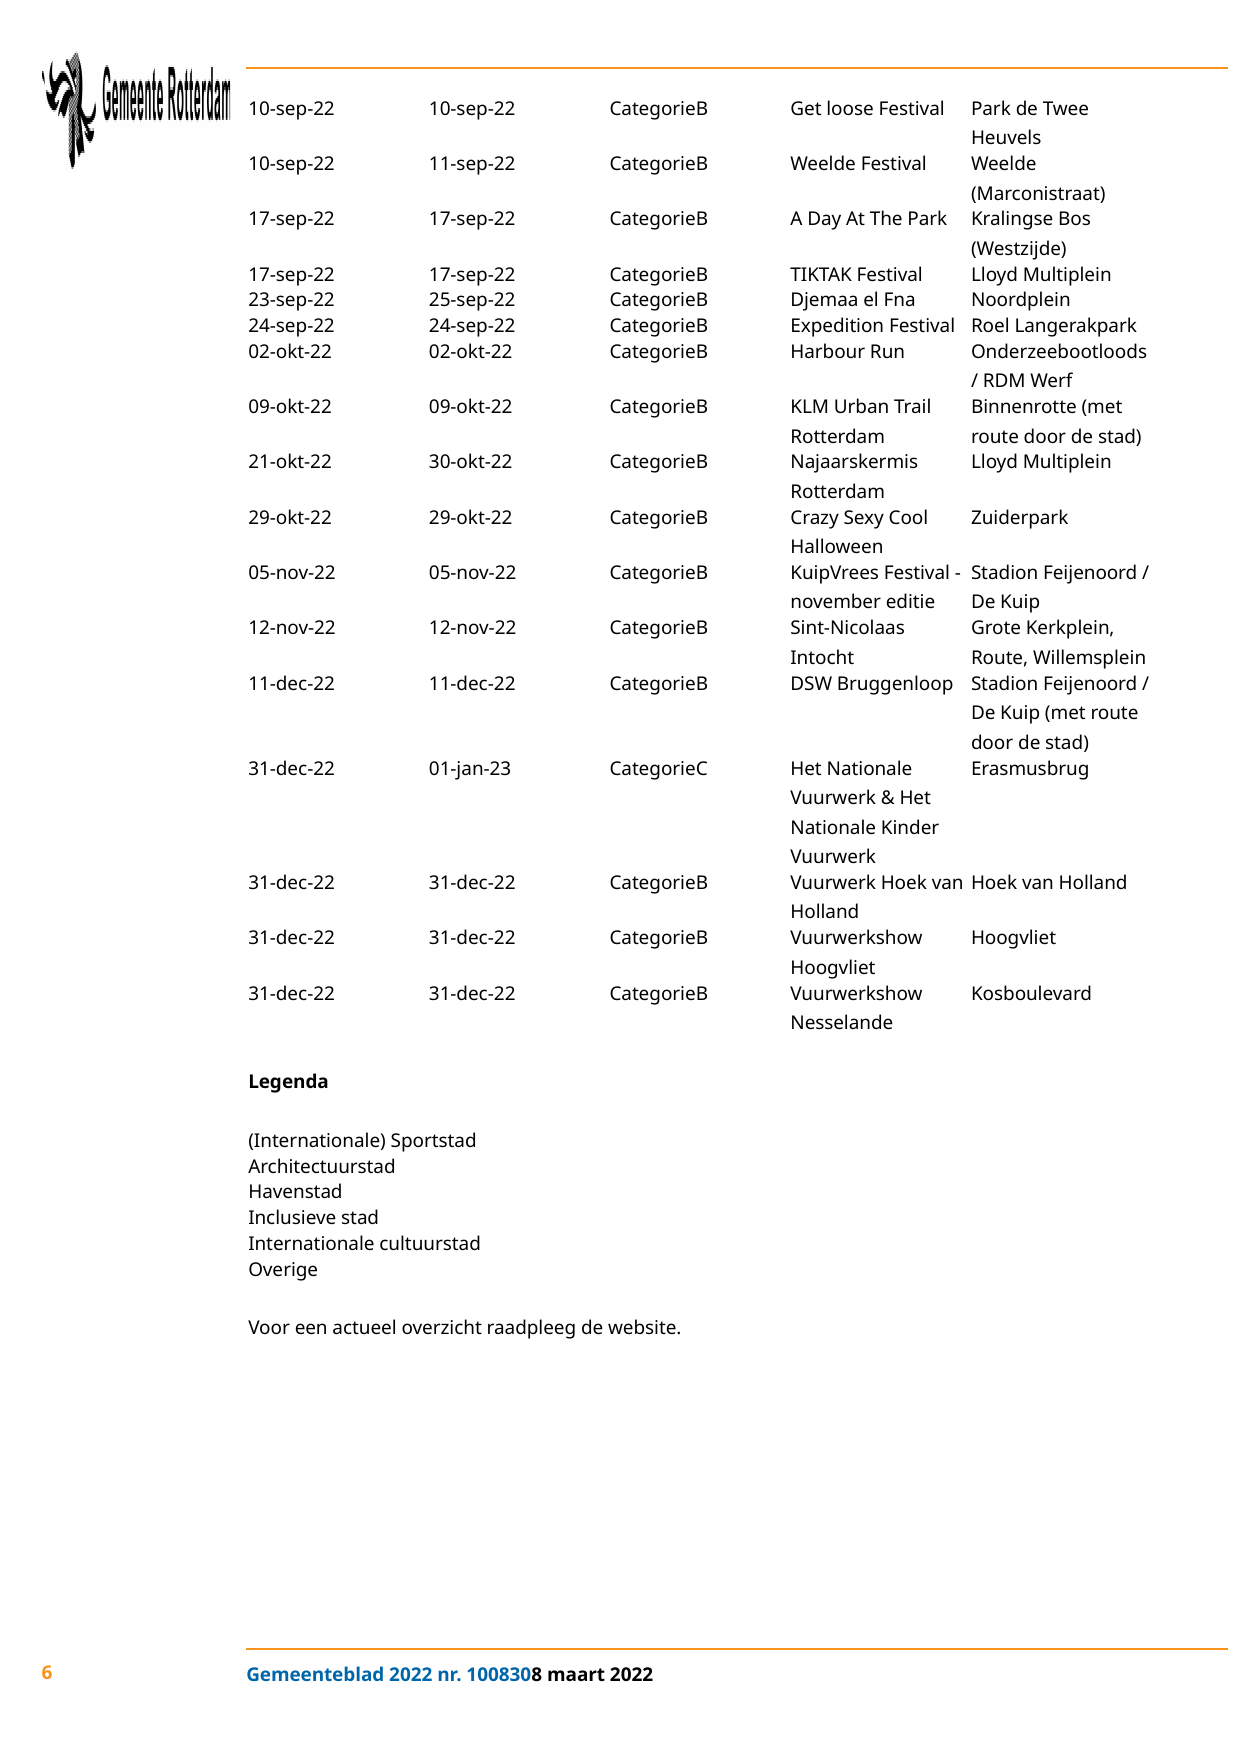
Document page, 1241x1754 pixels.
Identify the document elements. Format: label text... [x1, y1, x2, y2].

table_cell 23-sep-22 [248, 286, 429, 312]
table_cell CategorieB [609, 504, 790, 559]
table_cell CategorieB [609, 449, 790, 504]
table_cell 09-okt-22 [429, 393, 609, 448]
table_cell A Day At The Park [790, 205, 971, 261]
table_cell 11-dec-22 [248, 670, 429, 755]
table_cell 31-dec-22 [248, 925, 429, 980]
table_cell Onderzeebootloods / RDM Werf [971, 338, 1152, 393]
table_cell 10-sep-22 [248, 95, 429, 150]
table_cell KuipVrees Festival - november editie [790, 559, 971, 614]
table_cell CategorieB [609, 615, 790, 670]
table_cell 30-okt-22 [429, 449, 609, 504]
table_cell 17-sep-22 [429, 205, 609, 261]
table_cell Weelde (Marconistraat) [971, 150, 1152, 205]
table_cell 10-sep-22 [429, 95, 609, 150]
table_cell 10-sep-22 [248, 150, 429, 205]
table_cell Architectuurstad [248, 1153, 1152, 1179]
table_cell 24-sep-22 [429, 312, 609, 338]
table_cell CategorieB [609, 286, 790, 312]
table_cell 21-okt-22 [248, 449, 429, 504]
table_cell Hoek van Holland [971, 869, 1152, 924]
table_cell Overige [248, 1256, 1152, 1282]
table_cell CategorieB [609, 393, 790, 448]
table_cell CategorieB [609, 261, 790, 286]
table_cell Weelde Festival [790, 150, 971, 205]
table_cell Stadion Feijenoord / De Kuip [971, 559, 1152, 614]
table_cell 29-okt-22 [248, 504, 429, 559]
table_cell 29-okt-22 [429, 504, 609, 559]
table_cell CategorieB [609, 559, 790, 614]
table_cell 31-dec-22 [429, 925, 609, 980]
table_cell Internationale cultuurstad [248, 1230, 1152, 1256]
table_cell KLM Urban Trail Rotterdam [790, 393, 971, 448]
table_cell Get loose Festival [790, 95, 971, 150]
table_cell 31-dec-22 [248, 869, 429, 924]
table_cell 11-sep-22 [429, 150, 609, 205]
table_cell 05-nov-22 [248, 559, 429, 614]
table_cell CategorieB [609, 312, 790, 338]
table_cell CategorieB [609, 869, 790, 924]
table_cell Havenstad [248, 1179, 1152, 1204]
table_cell 17-sep-22 [429, 261, 609, 286]
table_cell Sint-Nicolaas Intocht [790, 615, 971, 670]
table_cell 12-nov-22 [248, 615, 429, 670]
table_cell 25-sep-22 [429, 286, 609, 312]
table_cell Roel Langerakpark [971, 312, 1152, 338]
table_cell Het Nationale Vuurwerk & Het Nationale Kinder Vuurwerk [790, 755, 971, 869]
table_cell Noordplein [971, 286, 1152, 312]
table_cell 02-okt-22 [248, 338, 429, 393]
text Voor een actueel overzicht raadpleeg de website. [248, 1314, 1152, 1340]
picture [41, 47, 231, 172]
table_cell Vuurwerkshow Nesselande [790, 980, 971, 1035]
table_cell 17-sep-22 [248, 205, 429, 261]
table_cell 02-okt-22 [429, 338, 609, 393]
table_cell Erasmusbrug [971, 755, 1152, 869]
table_cell 09-okt-22 [248, 393, 429, 448]
text Legenda [248, 1068, 1152, 1094]
table_cell 31-dec-22 [248, 980, 429, 1035]
table_cell Expedition Festival [790, 312, 971, 338]
table_cell CategorieC [609, 755, 790, 869]
table_cell CategorieB [609, 95, 790, 150]
table_cell Najaarskermis Rotterdam [790, 449, 971, 504]
table_cell Crazy Sexy Cool Halloween [790, 504, 971, 559]
table_cell Binnenrotte (met route door de stad) [971, 393, 1152, 448]
table_cell Djemaa el Fna [790, 286, 971, 312]
table_cell CategorieB [609, 670, 790, 755]
table_cell CategorieB [609, 150, 790, 205]
table_cell 24-sep-22 [248, 312, 429, 338]
table_cell 01-jan-23 [429, 755, 609, 869]
table_cell Zuiderpark [971, 504, 1152, 559]
table_cell Hoogvliet [971, 925, 1152, 980]
table_cell Kosboulevard [971, 980, 1152, 1035]
table_cell TIKTAK Festival [790, 261, 971, 286]
table_cell Kralingse Bos (Westzijde) [971, 205, 1152, 261]
table_cell Lloyd Multiplein [971, 449, 1152, 504]
table_cell Stadion Feijenoord / De Kuip (met route door de stad) [971, 670, 1152, 755]
table_cell Vuurwerk Hoek van Holland [790, 869, 971, 924]
table_cell CategorieB [609, 338, 790, 393]
table_cell CategorieB [609, 205, 790, 261]
table_cell 12-nov-22 [429, 615, 609, 670]
table_header (Internationale) Sportstad [248, 1127, 1152, 1153]
table_cell 31-dec-22 [248, 755, 429, 869]
table_cell Vuurwerkshow Hoogvliet [790, 925, 971, 980]
table_cell CategorieB [609, 980, 790, 1035]
table_cell DSW Bruggenloop [790, 670, 971, 755]
table_cell 31-dec-22 [429, 869, 609, 924]
table_cell Park de Twee Heuvels [971, 95, 1152, 150]
table_cell Grote Kerkplein, Route, Willemsplein [971, 615, 1152, 670]
table_cell Inclusieve stad [248, 1204, 1152, 1230]
table_cell CategorieB [609, 925, 790, 980]
table_cell 05-nov-22 [429, 559, 609, 614]
table_cell 31-dec-22 [429, 980, 609, 1035]
table_cell Harbour Run [790, 338, 971, 393]
table_cell 17-sep-22 [248, 261, 429, 286]
table_cell 11-dec-22 [429, 670, 609, 755]
table_cell Lloyd Multiplein [971, 261, 1152, 286]
